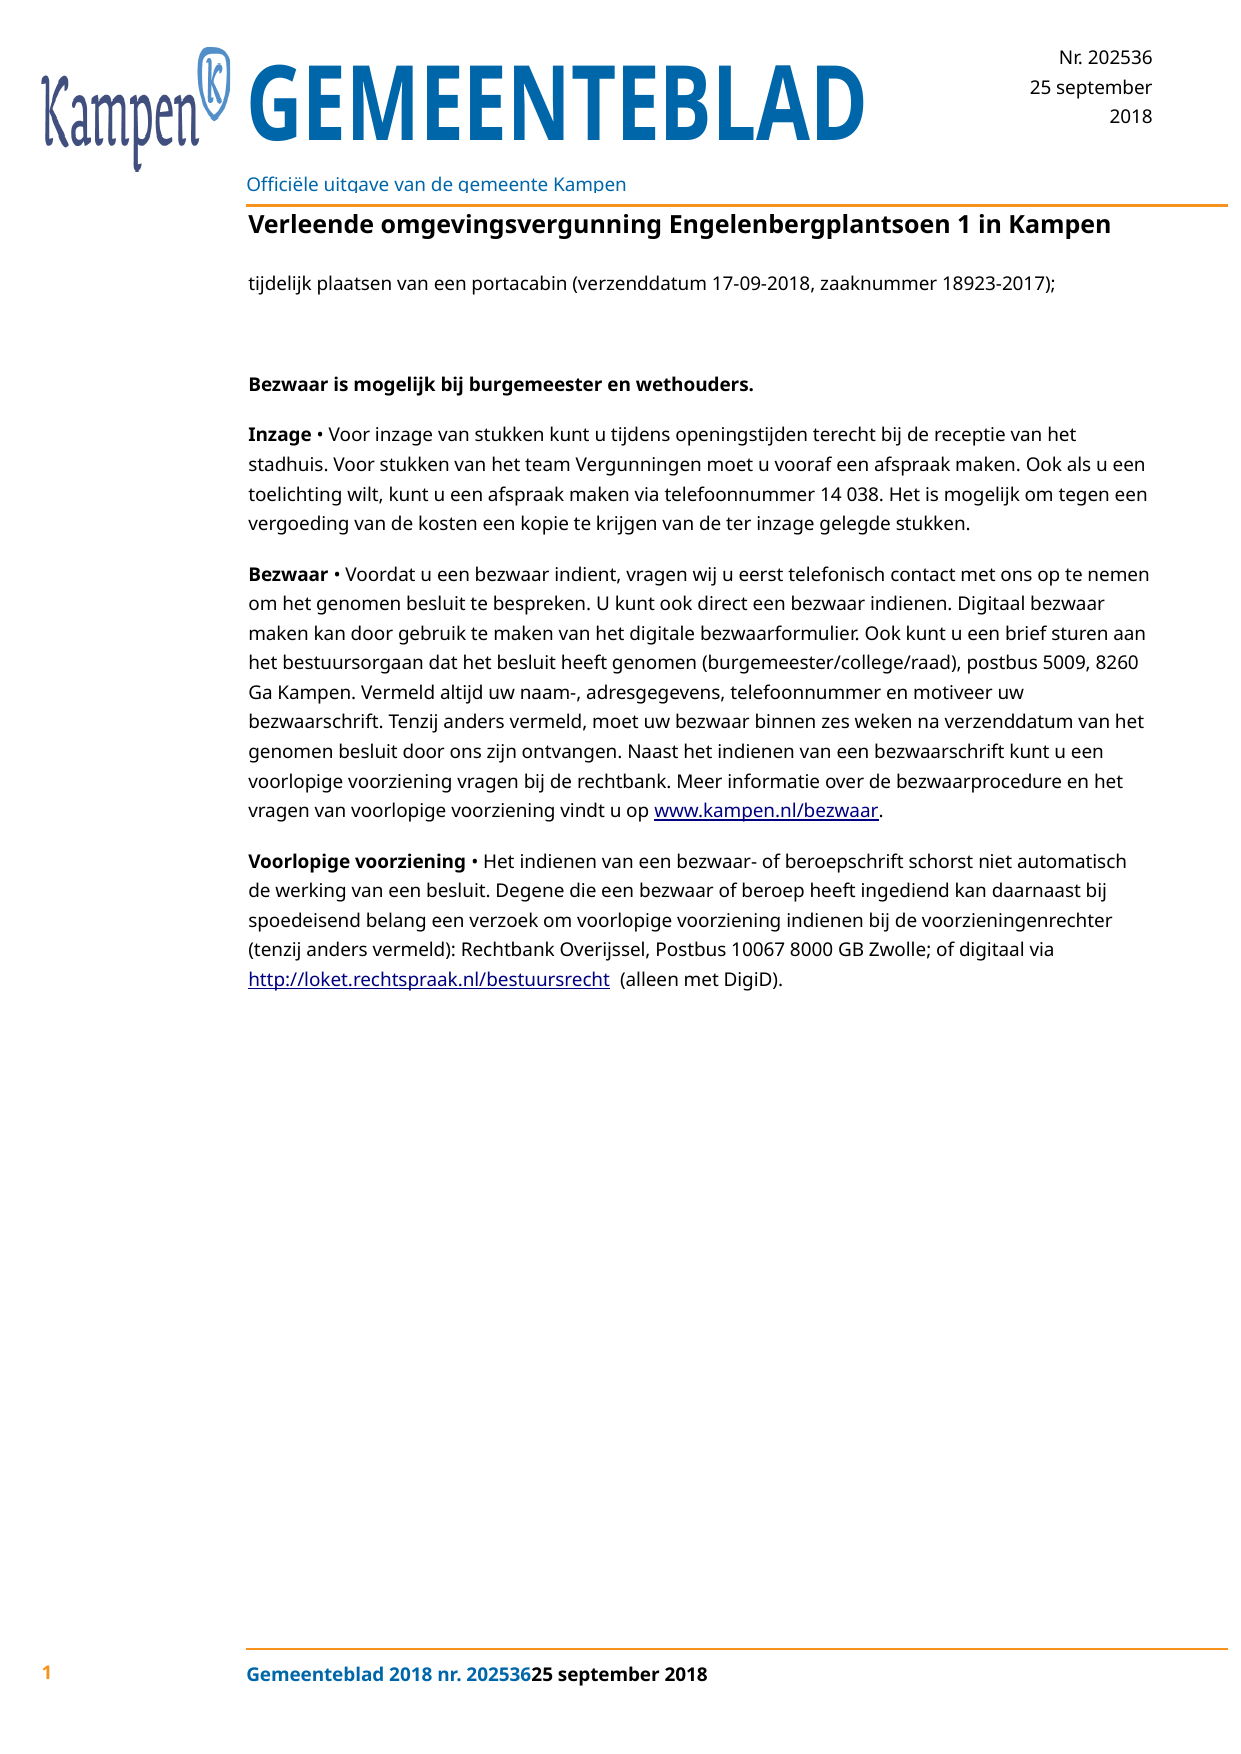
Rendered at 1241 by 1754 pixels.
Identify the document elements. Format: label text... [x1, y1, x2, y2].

text Verleende omgevingsvergunning Engelenbergplantsoen 1 in Kampen [248, 207, 1152, 241]
text tijdelijk plaatsen van een portacabin (verzenddatum 17-09-2018, zaaknummer 18923-2017); [248, 270, 1152, 296]
text Bezwaar is mogelijk bij burgemeester en wethouders. [248, 371, 1152, 397]
text Voorlopige voorziening • Het indienen van een bezwaar- of beroepschrift schorst niet automatisch de werking van een besluit. Degene die een bezwaar of beroep heeft ingediend kan daarnaast bij spoedeisend belang een verzoek om voorlopige voorziening indienen bij de voorzieningenrechter (tenzij anders vermeld): Rechtbank Overijssel, Postbus 10067 8000 GB Zwolle; of digitaal via http://loket.rechtspraak.nl/bestuursrecht (alleen met DigiD). [248, 848, 1152, 992]
picture [41, 47, 231, 172]
text Bezwaar • Voordat u een bezwaar indient, vragen wij u eerst telefonisch contact met ons op te nemen om het genomen besluit te bespreken. U kunt ook direct een bezwaar indienen. Digitaal bezwaar maken kan door gebruik te maken van het digitale bezwaarformulier. Ook kunt u een brief sturen aan het bestuursorgaan dat het besluit heeft genomen (burgemeester/college/raad), postbus 5009, 8260 Ga Kampen. Vermeld altijd uw naam-, adresgegevens, telefoonnummer en motiveer uw bezwaarschrift. Tenzij anders vermeld, moet uw bezwaar binnen zes weken na verzenddatum van het genomen besluit door ons zijn ontvangen. Naast het indienen van een bezwaarschrift kunt u een voorlopige voorziening vragen bij de rechtbank. Meer informatie over de bezwaarprocedure en het vragen van voorlopige voorziening vindt u op www.kampen.nl/bezwaar. [248, 561, 1152, 823]
text Inzage • Voor inzage van stukken kunt u tijdens openingstijden terecht bij de receptie van het stadhuis. Voor stukken van het team Vergunningen moet u vooraf een afspraak maken. Ook als u een toelichting wilt, kunt u een afspraak maken via telefoonnummer 14 038. Het is mogelijk om tegen een vergoeding van de kosten een kopie te krijgen van de ter inzage gelegde stukken. [248, 422, 1152, 536]
